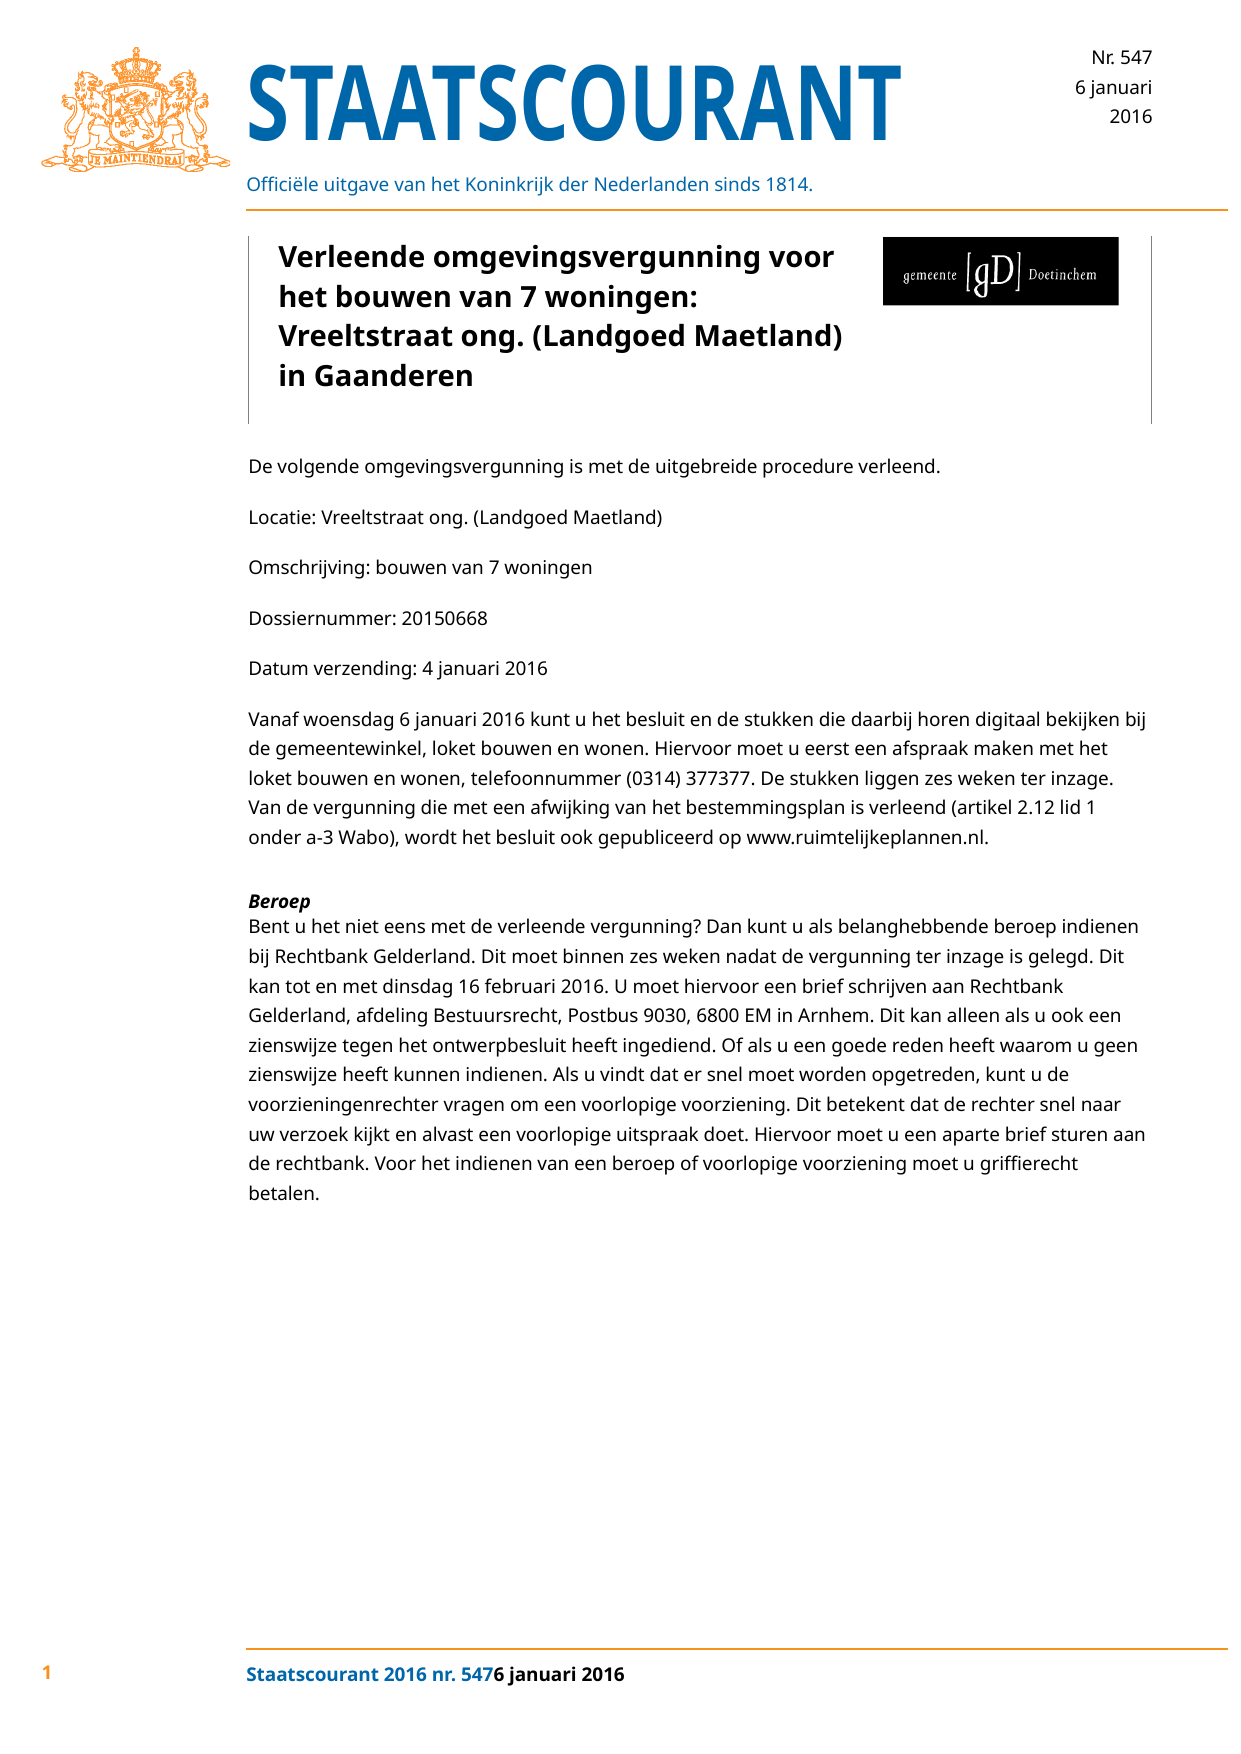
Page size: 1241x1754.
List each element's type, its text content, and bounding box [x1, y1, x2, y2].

text Beroep [248, 888, 1152, 914]
text Locatie: Vreeltstraat ong. (Landgoed Maetland) [248, 504, 1152, 530]
picture [41, 47, 231, 172]
text Dossiernummer: 20150668 [248, 605, 1152, 631]
table_header [850, 236, 1151, 424]
text Datum verzending: 4 januari 2016 [248, 655, 1152, 681]
picture [882, 236, 1119, 306]
text Bent u het niet eens met de verleende vergunning? Dan kunt u als belanghebbende beroep indienen bij Rechtbank Gelderland. Dit moet binnen zes weken nadat de vergunning ter inzage is gelegd. Dit kan tot en met dinsdag 16 februari 2016. U moet hiervoor een brief schrijven aan Rechtbank Gelderland, afdeling Bestuursrecht, Postbus 9030, 6800 EM in Arnhem. Dit kan alleen als u ook een zienswijze tegen het ontwerpbesluit heeft ingediend. Of als u een goede reden heeft waarom u geen zienswijze heeft kunnen indienen. Als u vindt dat er snel moet worden opgetreden, kunt u de voorzieningenrechter vragen om een voorlopige voorziening. Dit betekent dat de rechter snel naar uw verzoek kijkt en alvast een voorlopige uitspraak doet. Hiervoor moet u een aparte brief sturen aan de rechtbank. Voor het indienen van een beroep of voorlopige voorziening moet u griffierecht betalen. [248, 914, 1152, 1206]
table_header Verleende omgevingsvergunning voor het bouwen van 7 woningen: Vreeltstraat ong. (Landgoed Maetland) in Gaanderen [249, 236, 850, 424]
text Omschrijving: bouwen van 7 woningen [248, 554, 1152, 580]
text De volgende omgevingsvergunning is met de uitgebreide procedure verleend. [248, 454, 1152, 479]
text Vanaf woensdag 6 januari 2016 kunt u het besluit en de stukken die daarbij horen digitaal bekijken bij de gemeentewinkel, loket bouwen en wonen. Hiervoor moet u eerst een afspraak maken met het loket bouwen en wonen, telefoonnummer (0314) 377377. De stukken liggen zes weken ter inzage. Van de vergunning die met een afwijking van het bestemmingsplan is verleend (artikel 2.12 lid 1 onder a-3 Wabo), wordt het besluit ook gepubliceerd op www.ruimtelijkeplannen.nl. [248, 706, 1152, 850]
